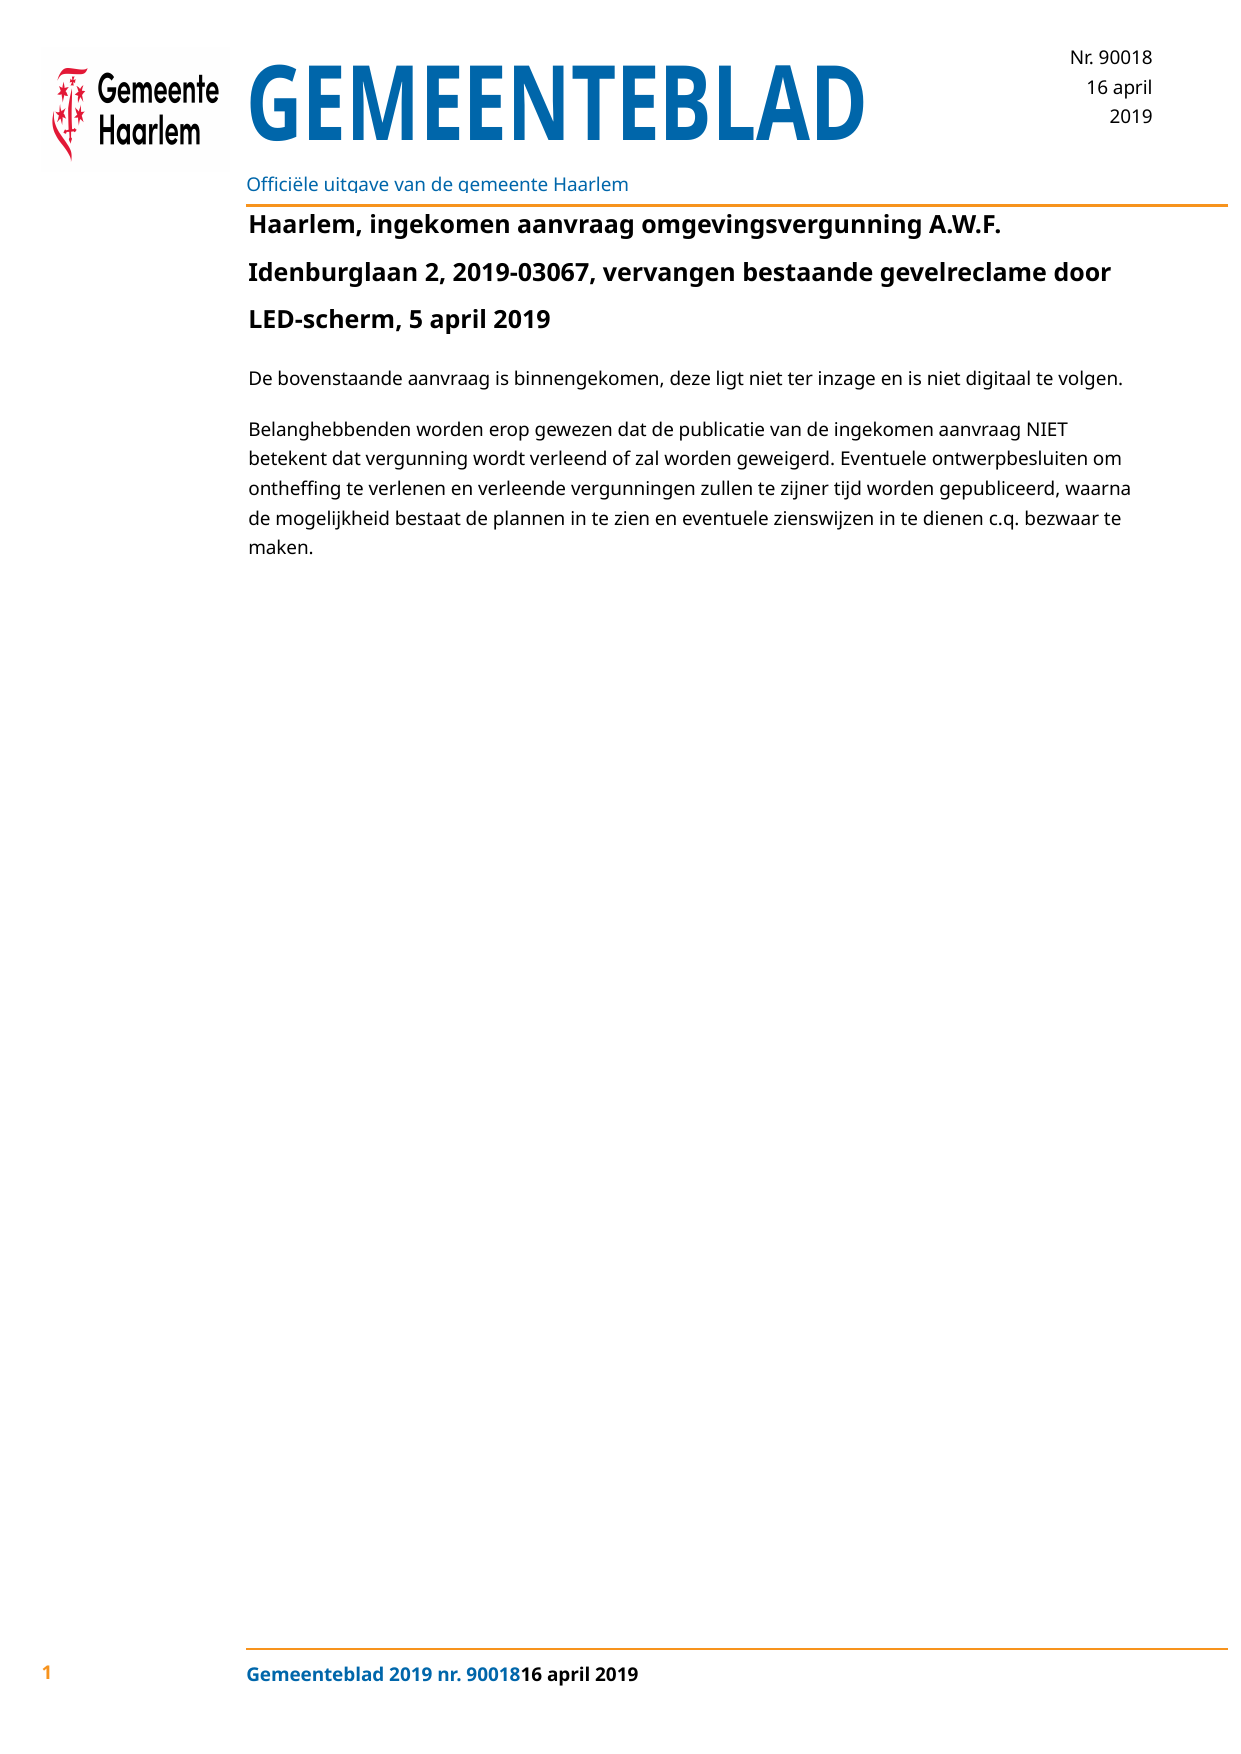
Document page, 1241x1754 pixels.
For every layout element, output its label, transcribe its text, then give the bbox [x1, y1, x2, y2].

text Belanghebbenden worden erop gewezen dat de publicatie van de ingekomen aanvraag NIET betekent dat vergunning wordt verleend of zal worden geweigerd. Eventuele ontwerpbesluiten om ontheffing te verlenen en verleende vergunningen zullen te zijner tijd worden gepubliceerd, waarna de mogelijkheid bestaat de plannen in te zien en eventuele zienswijzen in te dienen c.q. bezwaar te maken. [248, 416, 1152, 560]
picture [41, 47, 231, 172]
text De bovenstaande aanvraag is binnengekomen, deze ligt niet ter inzage en is niet digitaal te volgen. [248, 366, 1152, 391]
text Haarlem, ingekomen aanvraag omgevingsvergunning A.W.F. Idenburglaan 2, 2019-03067, vervangen bestaande gevelreclame door LED-scherm, 5 april 2019 [248, 207, 1152, 336]
